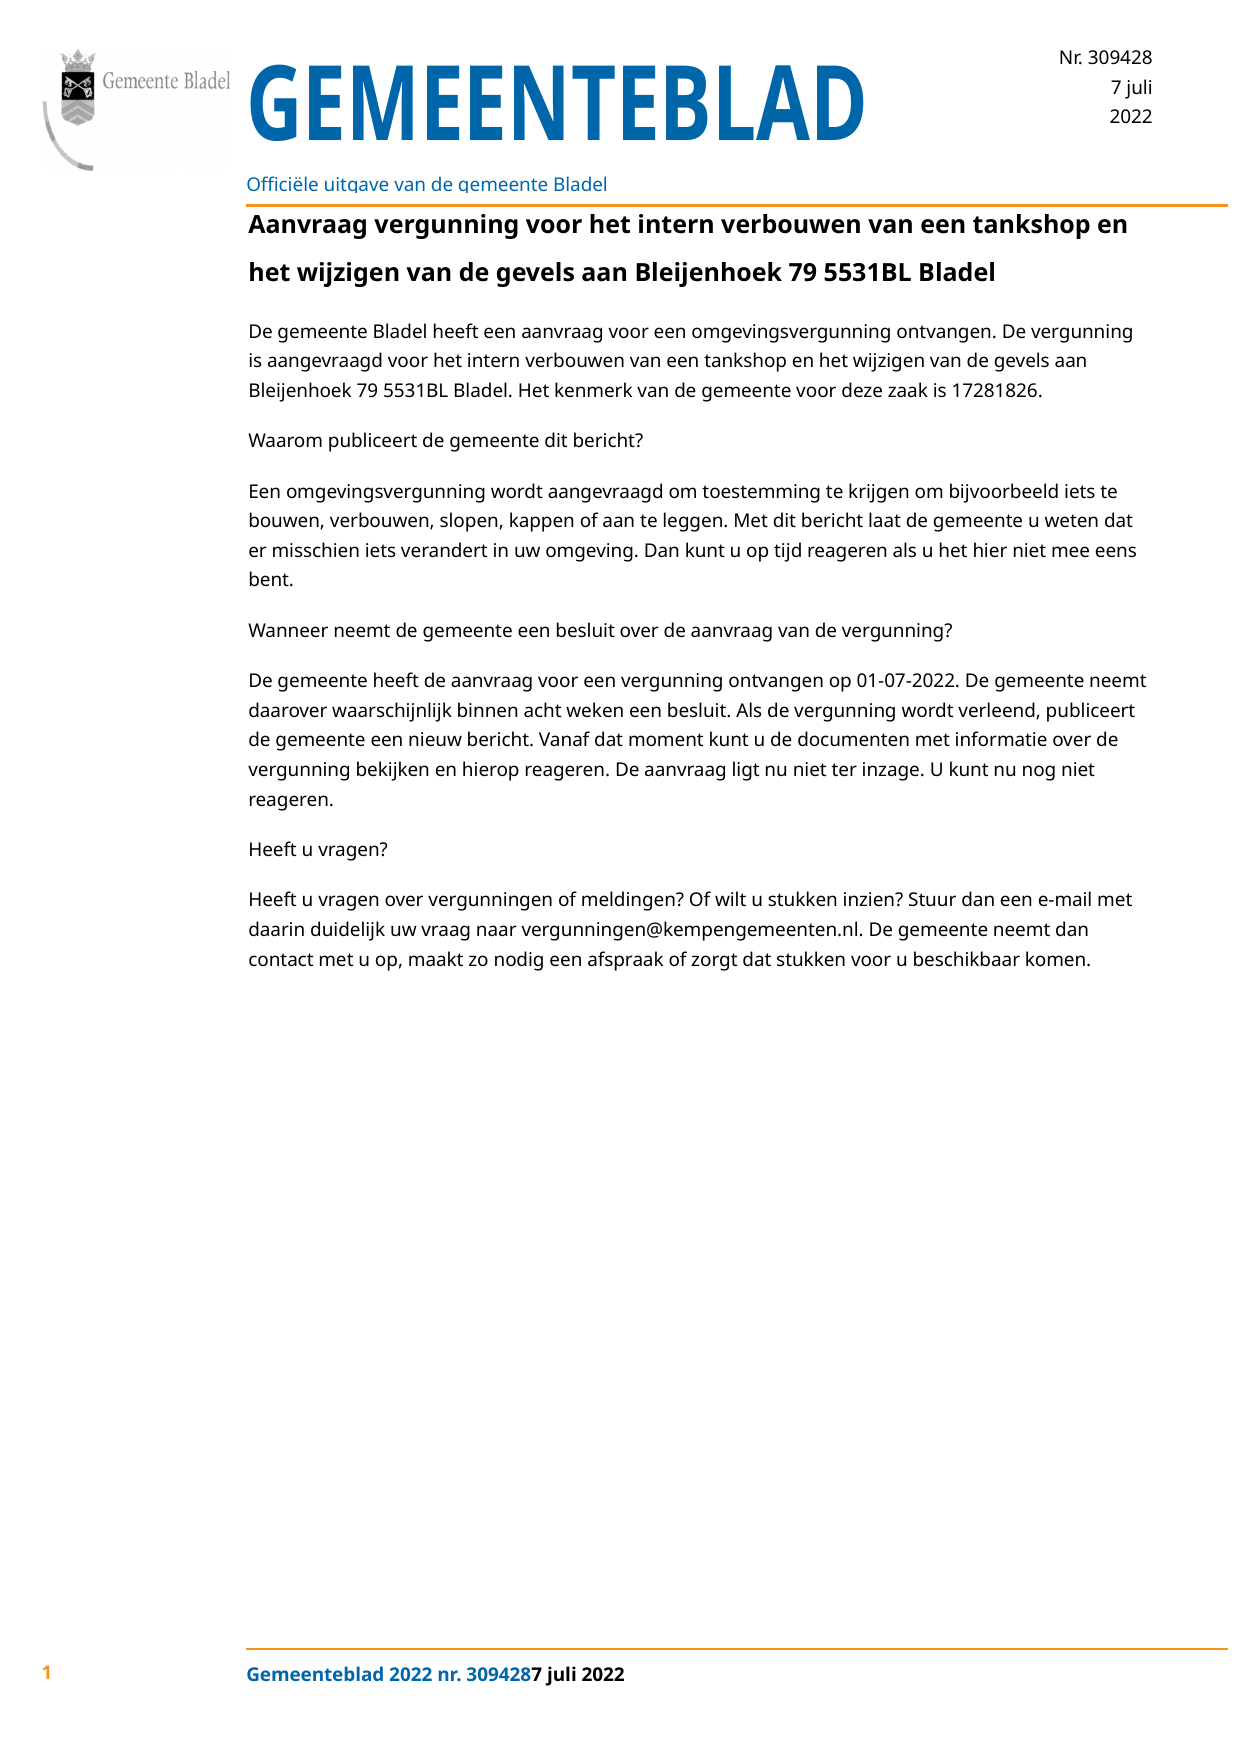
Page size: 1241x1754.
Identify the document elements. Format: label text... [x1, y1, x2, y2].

text Een omgevingsvergunning wordt aangevraagd om toestemming te krijgen om bijvoorbeeld iets te bouwen, verbouwen, slopen, kappen of aan te leggen. Met dit bericht laat de gemeente u weten dat er misschien iets verandert in uw omgeving. Dan kunt u op tijd reageren als u het hier niet mee eens bent. [248, 478, 1152, 592]
text Heeft u vragen? [248, 836, 1152, 862]
text De gemeente Bladel heeft een aanvraag voor een omgevingsvergunning ontvangen. De vergunning is aangevraagd voor het intern verbouwen van een tankshop en het wijzigen van de gevels aan Bleijenhoek 79 5531BL Bladel. Het kenmerk van de gemeente voor deze zaak is 17281826. [248, 318, 1152, 403]
text Aanvraag vergunning voor het intern verbouwen van een tankshop en het wijzigen van de gevels aan Bleijenhoek 79 5531BL Bladel [248, 207, 1152, 288]
picture [41, 47, 231, 172]
text Waarom publiceert de gemeente dit bericht? [248, 427, 1152, 453]
text Wanneer neemt de gemeente een besluit over de aanvraag van de vergunning? [248, 617, 1152, 643]
text Heeft u vragen over vergunningen of meldingen? Of wilt u stukken inzien? Stuur dan een e-mail met daarin duidelijk uw vraag naar vergunningen@kempengemeenten.nl. De gemeente neemt dan contact met u op, maakt zo nodig een afspraak of zorgt dat stukken voor u beschikbaar komen. [248, 887, 1152, 972]
text De gemeente heeft de aanvraag voor een vergunning ontvangen op 01-07-2022. De gemeente neemt daarover waarschijnlijk binnen acht weken een besluit. Als de vergunning wordt verleend, publiceert de gemeente een nieuw bericht. Vanaf dat moment kunt u de documenten met informatie over de vergunning bekijken en hierop reageren. De aanvraag ligt nu niet ter inzage. U kunt nu nog niet reageren. [248, 667, 1152, 812]
